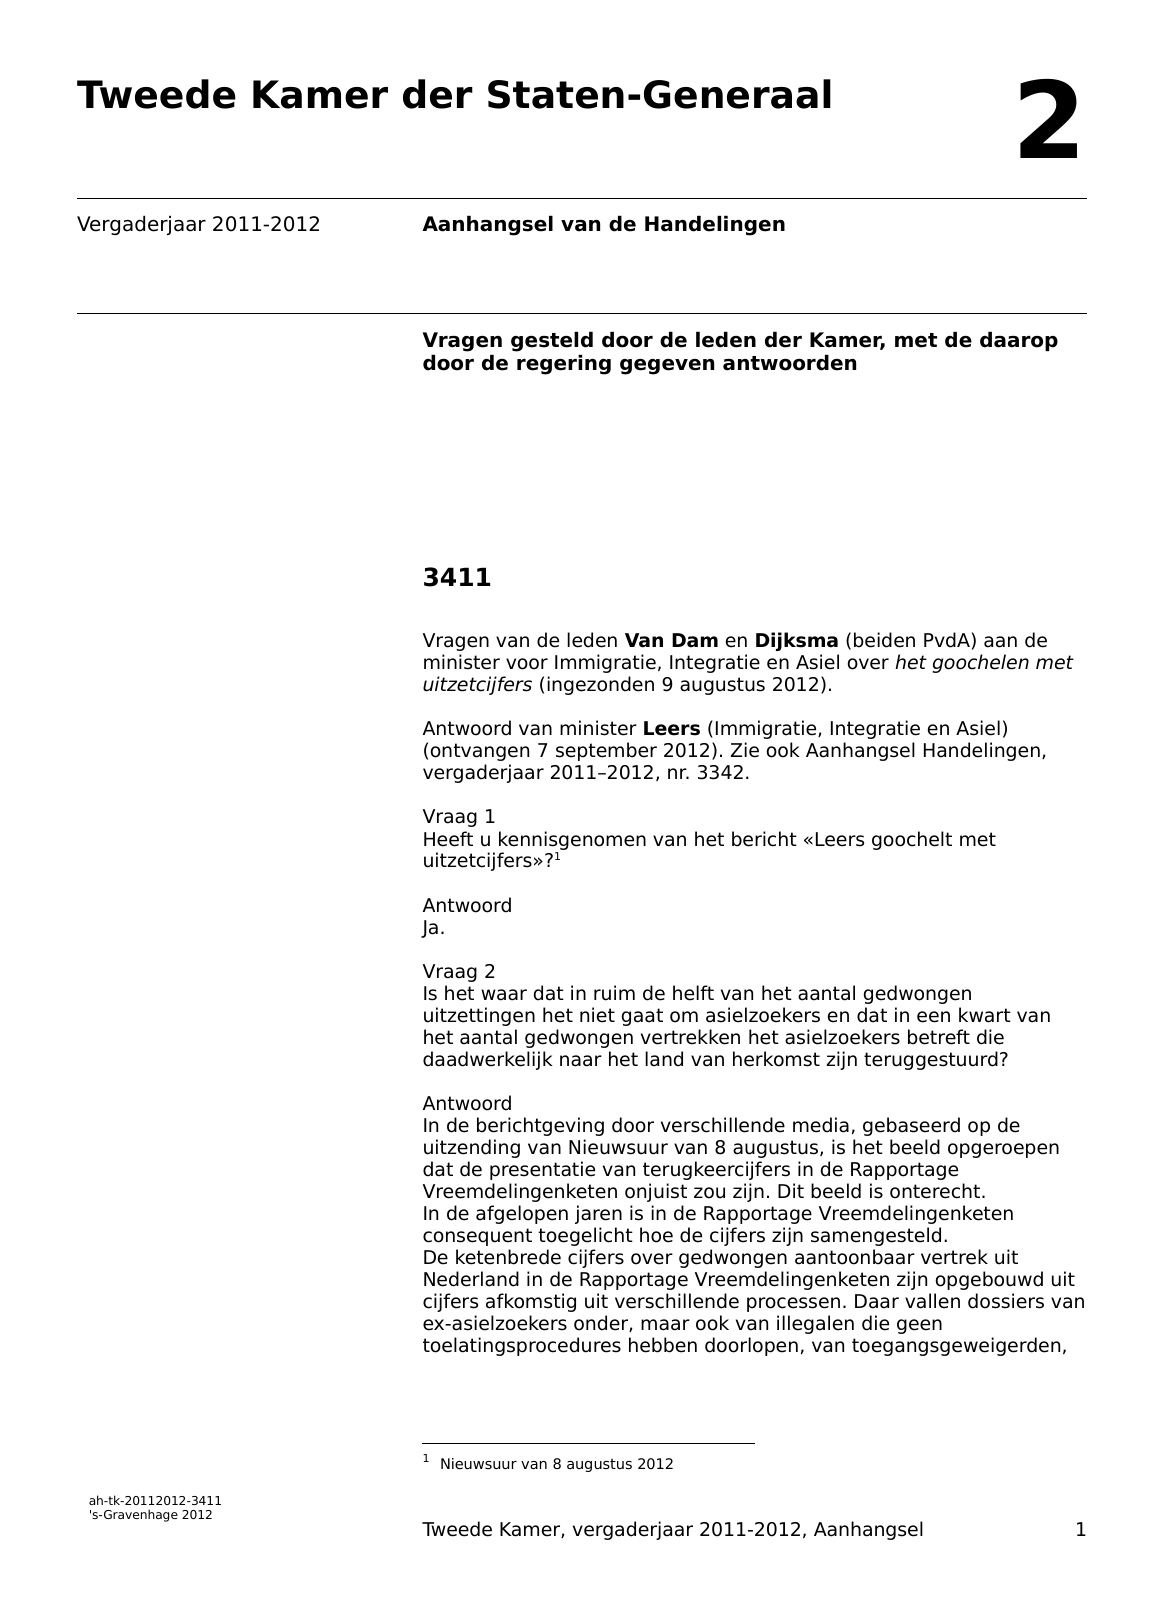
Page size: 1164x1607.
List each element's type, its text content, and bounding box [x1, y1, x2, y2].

table_cell Vergaderjaar 2011-2012 [77, 199, 422, 313]
table_header 2 [886, 59, 1087, 198]
text Is het waar dat in ruim de helft van het aantal gedwongen uitzettingen het niet gaat om asielzoekers en dat in een kwart van het aantal gedwongen vertrekken het asielzoekers betreft die daadwerkelijk naar het land van herkomst zijn teruggestuurd? [422, 983, 1087, 1071]
text In de berichtgeving door verschillende media, gebaseerd op de uitzending van Nieuwsuur van 8 augustus, is het beeld opgeroepen dat de presentatie van terugkeercijfers in de Rapportage Vreemdelingenketen onjuist zou zijn. Dit beeld is onterecht. [422, 1115, 1087, 1203]
text 3411 [422, 563, 1087, 592]
text Vraag 1 [422, 806, 1087, 828]
table_header Tweede Kamer der Staten-Generaal [77, 59, 886, 198]
table_cell Vragen gesteld door de leden der Kamer, met de daarop door de regering gegeven antwoorden [422, 314, 1087, 375]
text De ketenbrede cijfers over gedwongen aantoonbaar vertrek uit Nederland in de Rapportage Vreemdelingenketen zijn opgebouwd uit cijfers afkomstig uit verschillende processen. Daar vallen dossiers van ex-asielzoekers onder, maar ook van illegalen die geen toelatingsprocedures hebben doorlopen, van toegangsgeweigerden, [422, 1247, 1087, 1357]
text ah-tk-20112012-3411 [88, 1494, 323, 1508]
text In de afgelopen jaren is in de Rapportage Vreemdelingenketen consequent toegelicht hoe de cijfers zijn samengesteld. [422, 1203, 1087, 1247]
text Nieuwsuur van 8 augustus 2012 [422, 1452, 1087, 1474]
text Antwoord van minister Leers (Immigratie, Integratie en Asiel) (ontvangen 7 september 2012). Zie ook Aanhangsel Handelingen, vergaderjaar 2011–2012, nr. 3342. [422, 718, 1087, 784]
text Ja. [422, 917, 1087, 938]
text Antwoord [422, 894, 1087, 917]
text 's-Gravenhage 2012 [88, 1508, 323, 1522]
table_cell [77, 314, 422, 375]
text Vraag 2 [422, 961, 1087, 983]
text Vragen van de leden Van Dam en Dijksma (beiden PvdA) aan de minister voor Immigratie, Integratie en Asiel over het goochelen met uitzetcijfers (ingezonden 9 augustus 2012). [422, 630, 1087, 696]
table_cell Aanhangsel van de Handelingen [422, 199, 1087, 313]
text Antwoord [422, 1093, 1087, 1115]
text Heeft u kennisgenomen van het bericht «Leers goochelt met uitzetcijfers»? [422, 828, 1087, 872]
